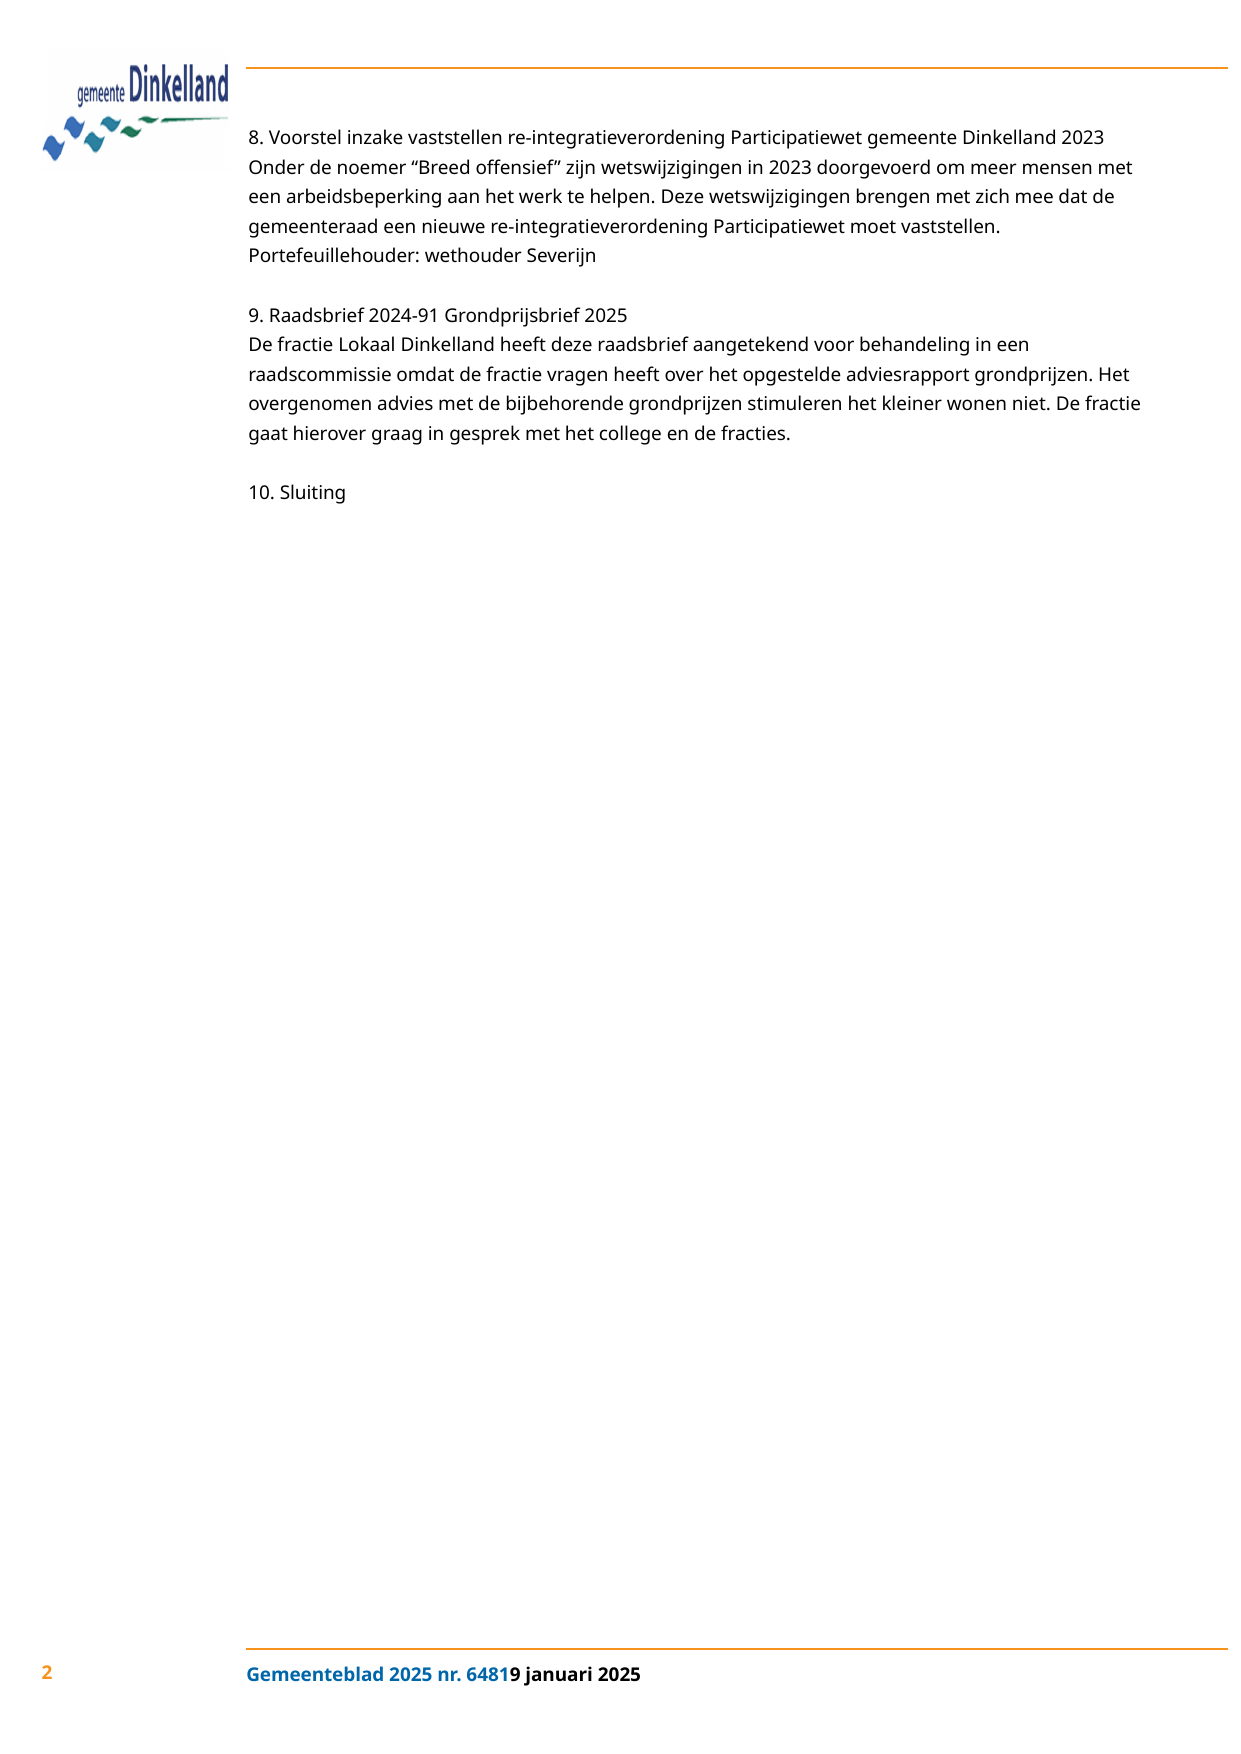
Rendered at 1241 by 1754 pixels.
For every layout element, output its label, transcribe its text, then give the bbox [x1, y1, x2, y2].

picture [41, 47, 231, 172]
text Portefeuillehouder: wethouder Severijn [248, 243, 1152, 268]
text 9. Raadsbrief 2024-91 Grondprijsbrief 2025 [248, 302, 1152, 328]
text De fractie Lokaal Dinkelland heeft deze raadsbrief aangetekend voor behandeling in een raadscommissie omdat de fractie vragen heeft over het opgestelde adviesrapport grondprijzen. Het overgenomen advies met de bijbehorende grondprijzen stimuleren het kleiner wonen niet. De fractie gaat hierover graag in gesprek met het college en de fracties. [248, 331, 1152, 446]
text 10. Sluiting [248, 479, 1152, 505]
text 8. Voorstel inzake vaststellen re-integratieverordening Participatiewet gemeente Dinkelland 2023 [248, 124, 1152, 150]
text Onder de noemer “Breed offensief” zijn wetswijzigingen in 2023 doorgevoerd om meer mensen met een arbeidsbeperking aan het werk te helpen. Deze wetswijzigingen brengen met zich mee dat de gemeenteraad een nieuwe re-integratieverordening Participatiewet moet vaststellen. [248, 154, 1152, 239]
